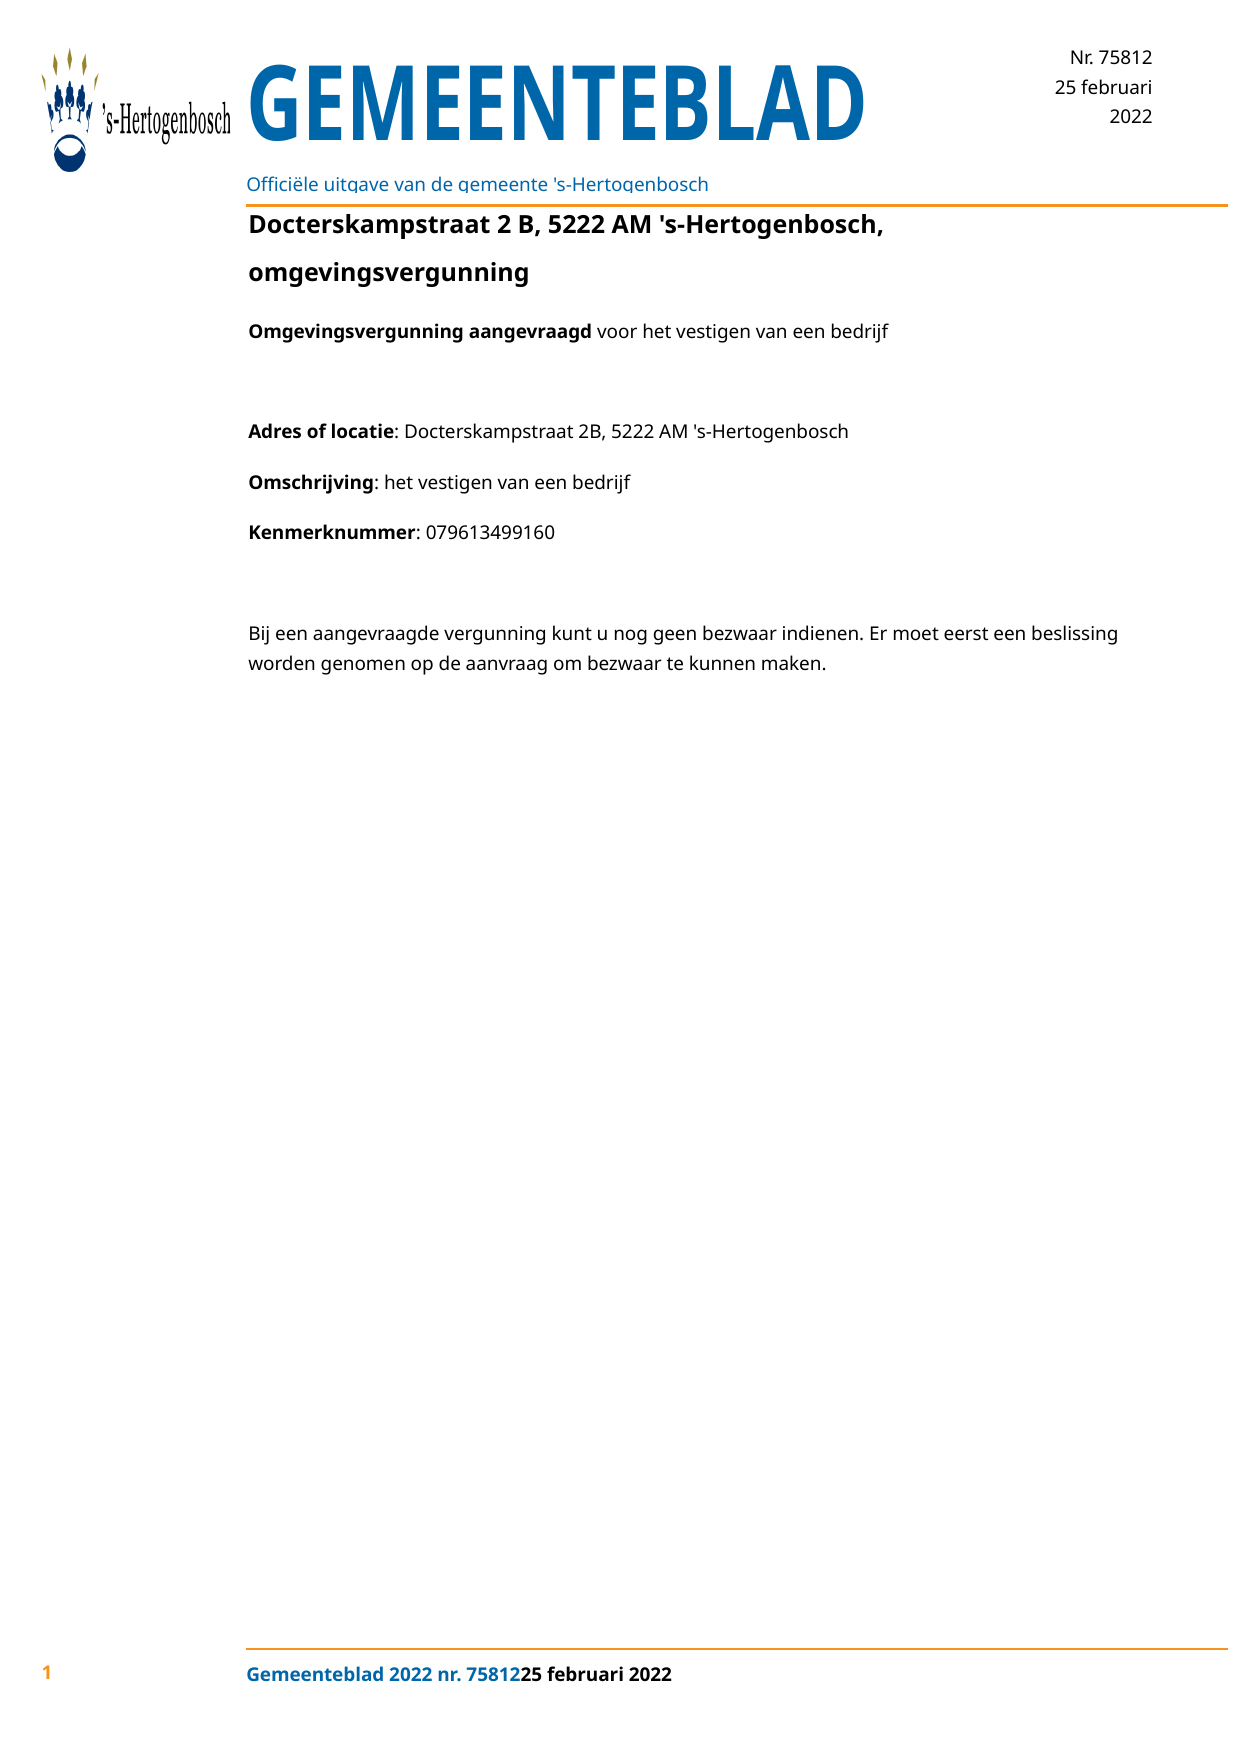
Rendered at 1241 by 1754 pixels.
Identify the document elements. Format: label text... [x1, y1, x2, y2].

picture [41, 47, 231, 172]
text Omgevingsvergunning aangevraagd voor het vestigen van een bedrijf [248, 318, 1152, 344]
text Adres of locatie: Docterskampstraat 2B, 5222 AM 's-Hertogenbosch [248, 419, 1152, 444]
text Docterskampstraat 2 B, 5222 AM 's-Hertogenbosch, omgevingsvergunning [248, 207, 1152, 288]
text Kenmerknummer: 079613499160 [248, 519, 1152, 545]
text Omschrijving: het vestigen van een bedrijf [248, 469, 1152, 495]
text Bij een aangevraagde vergunning kunt u nog geen bezwaar indienen. Er moet eerst een beslissing worden genomen op de aanvraag om bezwaar te kunnen maken. [248, 620, 1152, 676]
